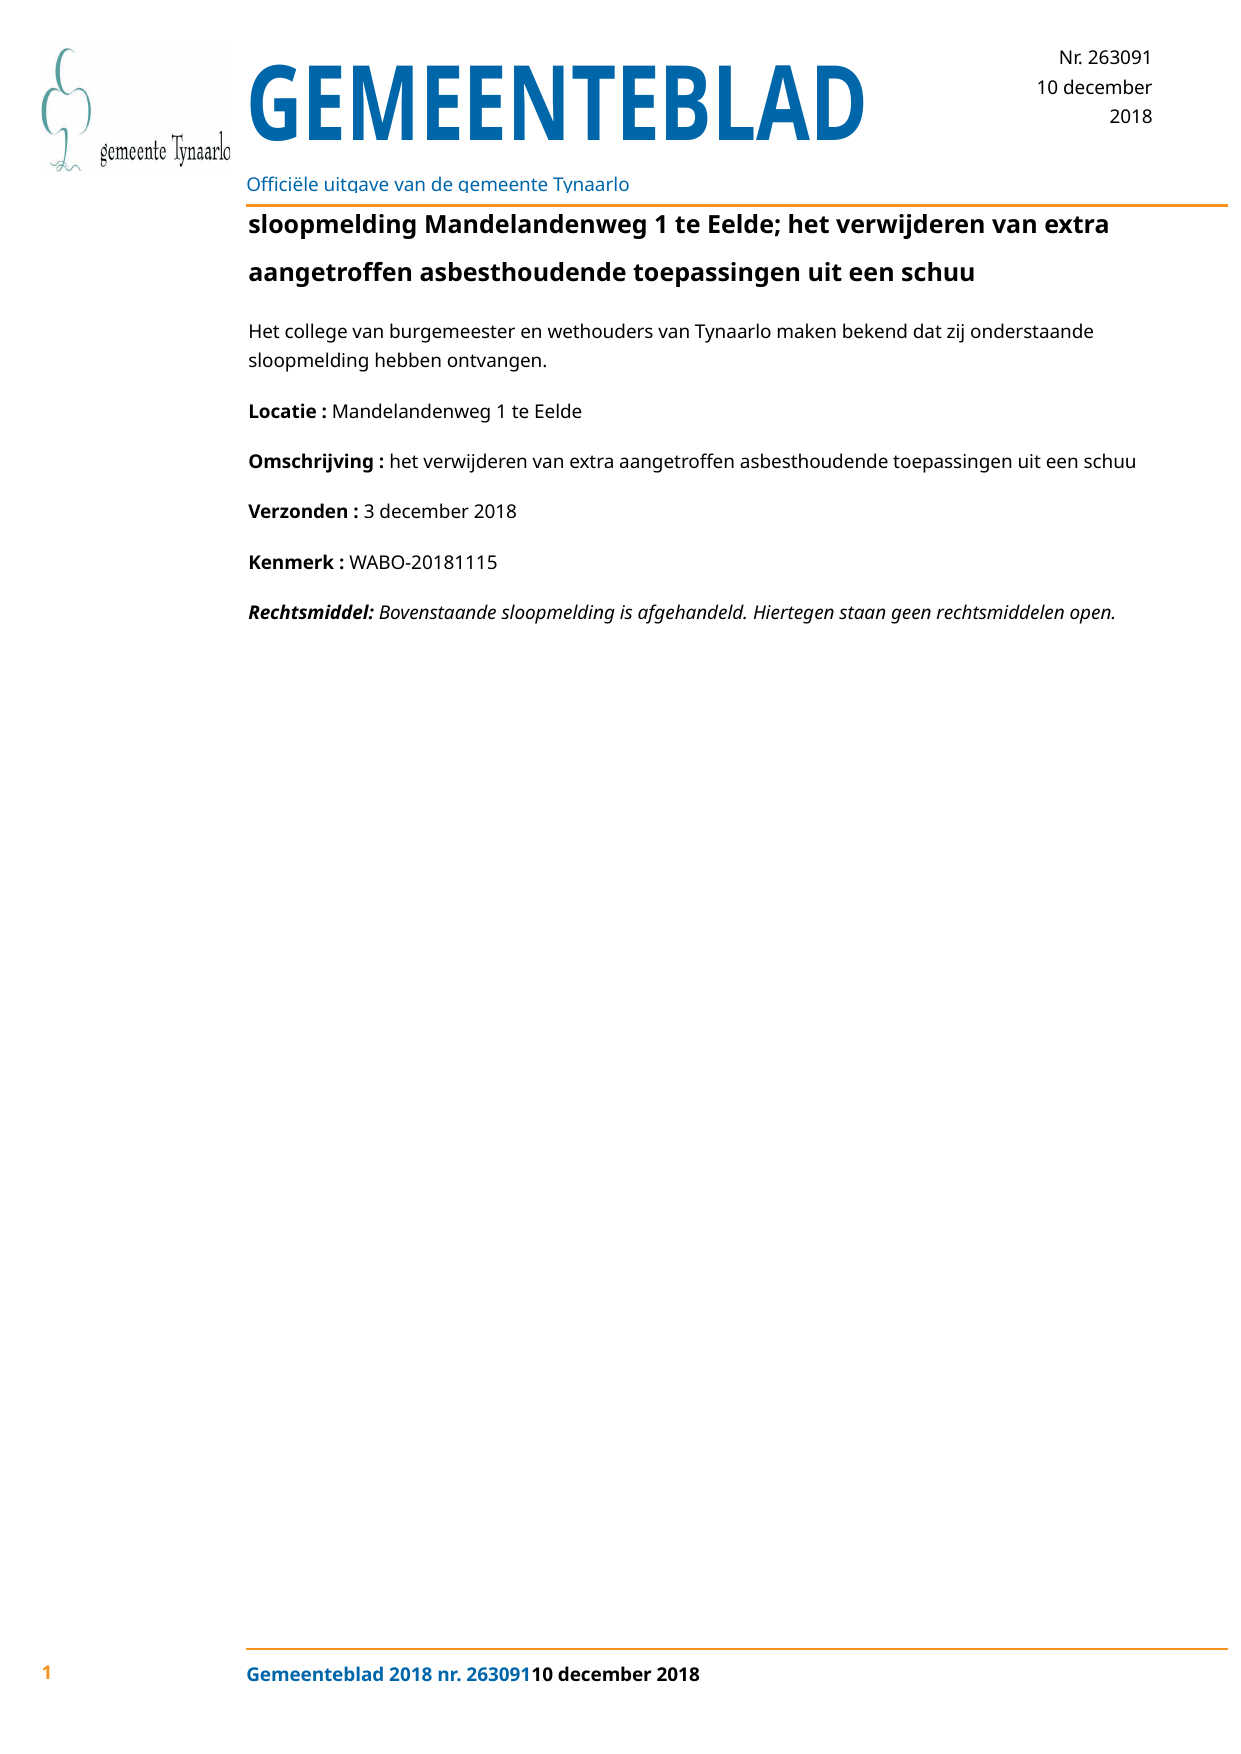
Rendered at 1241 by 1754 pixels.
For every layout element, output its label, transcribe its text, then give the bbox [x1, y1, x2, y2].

text Verzonden : 3 december 2018 [248, 499, 1152, 524]
text Kenmerk : WABO-20181115 [248, 549, 1152, 575]
text Omschrijving : het verwijderen van extra aangetroffen asbesthoudende toepassingen uit een schuu [248, 448, 1152, 474]
text Het college van burgemeester en wethouders van Tynaarlo maken bekend dat zij onderstaande sloopmelding hebben ontvangen. [248, 318, 1152, 373]
picture [41, 47, 231, 172]
text sloopmelding Mandelandenweg 1 te Eelde; het verwijderen van extra aangetroffen asbesthoudende toepassingen uit een schuu [248, 207, 1152, 288]
text Locatie : Mandelandenweg 1 te Eelde [248, 398, 1152, 424]
text Rechtsmiddel: Bovenstaande sloopmelding is afgehandeld. Hiertegen staan geen rechtsmiddelen open. [248, 599, 1152, 625]
